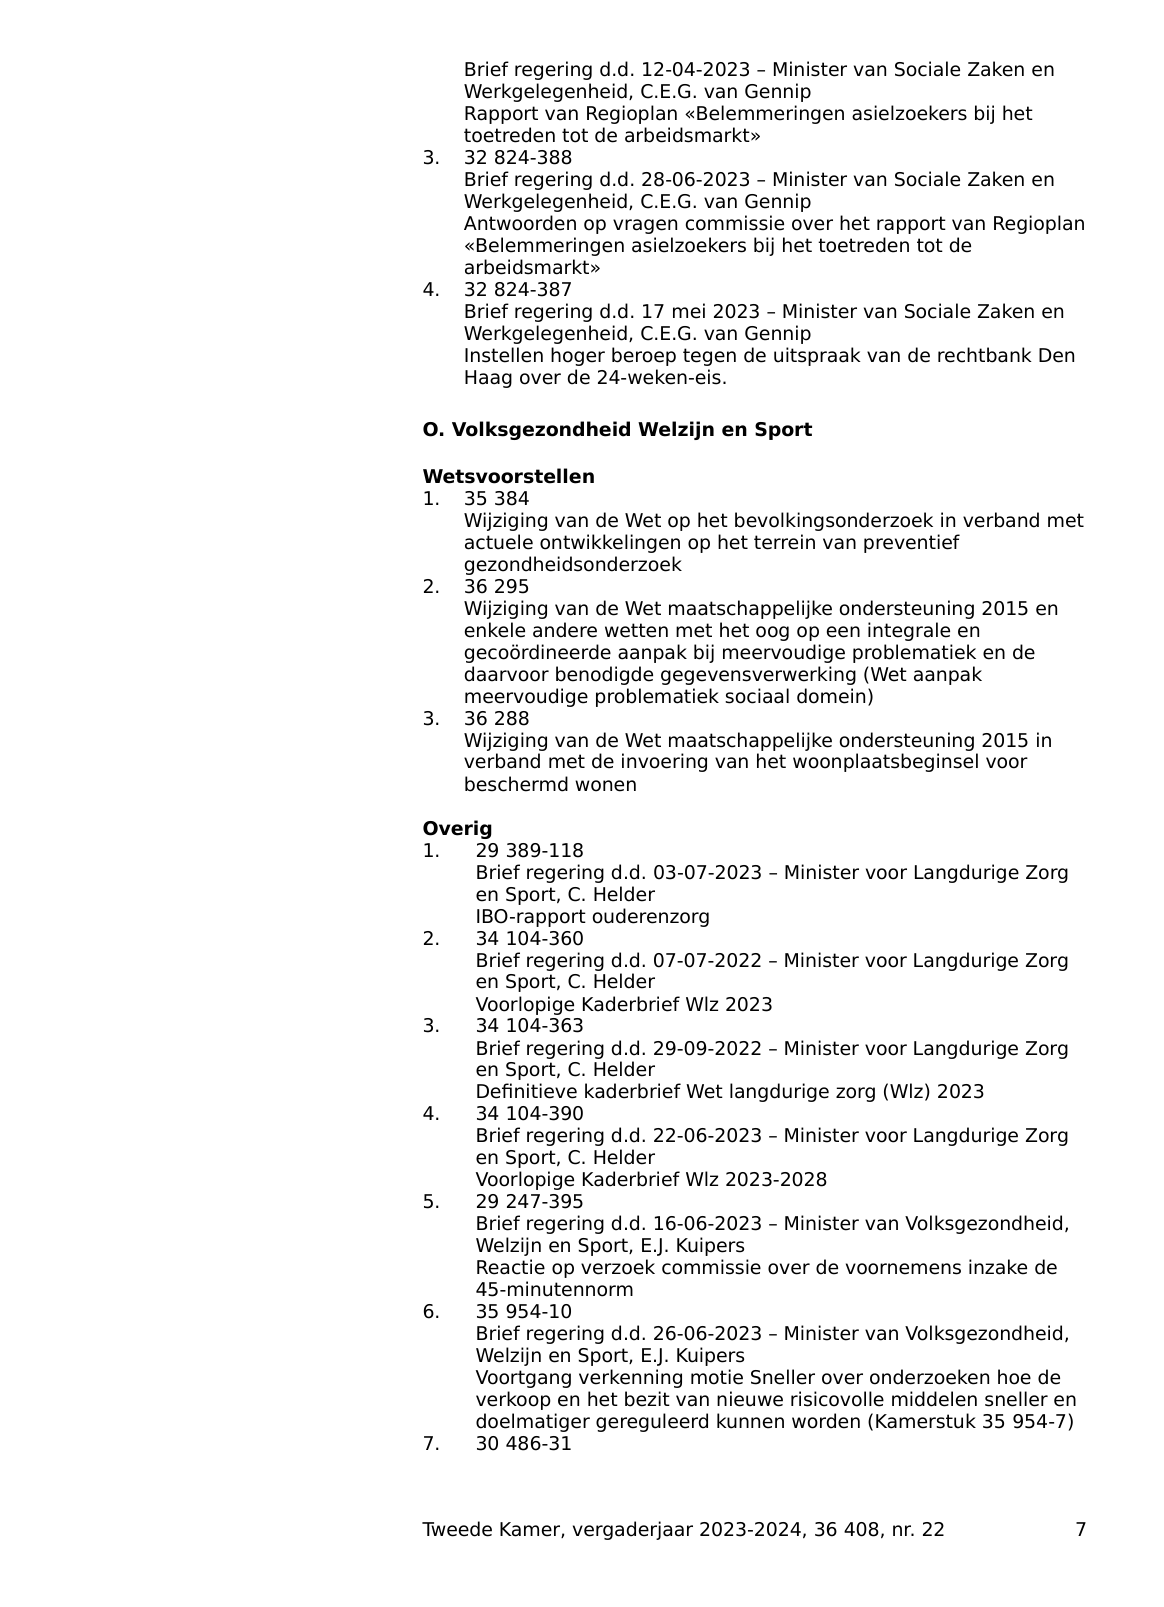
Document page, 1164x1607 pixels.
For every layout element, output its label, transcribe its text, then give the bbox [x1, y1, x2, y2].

text Brief regering d.d. 28-06-2023 – Minister van Sociale Zaken en Werkgelegenheid, C.E.G. van Gennip [464, 169, 1087, 213]
text 3. 36 288 [422, 707, 1087, 729]
text Reactie op verzoek commissie over de voornemens inzake de 45-minutennorm [475, 1257, 1087, 1301]
text Brief regering d.d. 07-07-2022 – Minister voor Langdurige Zorg en Sport, C. Helder [475, 949, 1087, 993]
text Wijziging van de Wet maatschappelijke ondersteuning 2015 en enkele andere wetten met het oog op een integrale en gecoördineerde aanpak bij meervoudige problematiek en de daarvoor benodigde gegevensverwerking (Wet aanpak meervoudige problematiek sociaal domein) [464, 598, 1087, 707]
text 3. 32 824-388 [422, 147, 1087, 169]
text Antwoorden op vragen commissie over het rapport van Regioplan «Belemmeringen asielzoekers bij het toetreden tot de arbeidsmarkt» [464, 213, 1087, 279]
text Brief regering d.d. 29-09-2022 – Minister voor Langdurige Zorg en Sport, C. Helder [475, 1037, 1087, 1081]
text 1. 29 389-118 [422, 839, 1087, 862]
text Voortgang verkenning motie Sneller over onderzoeken hoe de verkoop en het bezit van nieuwe risicovolle middelen sneller en doelmatiger gereguleerd kunnen worden (Kamerstuk 35 954-7) [475, 1367, 1087, 1433]
text Brief regering d.d. 16-06-2023 – Minister van Volksgezondheid, Welzijn en Sport, E.J. Kuipers [475, 1213, 1087, 1257]
text 4. 32 824-387 [422, 279, 1087, 301]
subtitle Wetsvoorstellen [422, 466, 1087, 488]
text Brief regering d.d. 03-07-2023 – Minister voor Langdurige Zorg en Sport, C. Helder [475, 862, 1087, 906]
text 3. 34 104-363 [422, 1015, 1087, 1037]
text 7. 30 486-31 [422, 1433, 1087, 1455]
text Rapport van Regioplan «Belemmeringen asielzoekers bij het toetreden tot de arbeidsmarkt» [464, 103, 1087, 147]
subtitle O. Volksgezondheid Welzijn en Sport [422, 419, 1087, 441]
subtitle Overig [422, 818, 1087, 839]
text Voorlopige Kaderbrief Wlz 2023 [475, 993, 1087, 1015]
text 2. 34 104-360 [422, 927, 1087, 949]
text Definitieve kaderbrief Wet langdurige zorg (Wlz) 2023 [475, 1081, 1087, 1103]
text Wijziging van de Wet maatschappelijke ondersteuning 2015 in verband met de invoering van het woonplaatsbeginsel voor beschermd wonen [464, 729, 1087, 795]
text 6. 35 954-10 [422, 1301, 1087, 1323]
text 1. 35 384 [422, 488, 1087, 510]
text IBO-rapport ouderenzorg [475, 906, 1087, 927]
text 2. 36 295 [422, 576, 1087, 598]
text Brief regering d.d. 17 mei 2023 – Minister van Sociale Zaken en Werkgelegenheid, C.E.G. van Gennip [464, 301, 1087, 345]
text Voorlopige Kaderbrief Wlz 2023-2028 [475, 1169, 1087, 1191]
text Instellen hoger beroep tegen de uitspraak van de rechtbank Den Haag over de 24-weken-eis. [464, 345, 1087, 389]
text 4. 34 104-390 [422, 1103, 1087, 1125]
text 5. 29 247-395 [422, 1191, 1087, 1213]
text Brief regering d.d. 26-06-2023 – Minister van Volksgezondheid, Welzijn en Sport, E.J. Kuipers [475, 1323, 1087, 1367]
text Wijziging van de Wet op het bevolkingsonderzoek in verband met actuele ontwikkelingen op het terrein van preventief gezondheidsonderzoek [464, 510, 1087, 576]
text Brief regering d.d. 12-04-2023 – Minister van Sociale Zaken en Werkgelegenheid, C.E.G. van Gennip [464, 59, 1087, 103]
text Brief regering d.d. 22-06-2023 – Minister voor Langdurige Zorg en Sport, C. Helder [475, 1125, 1087, 1169]
